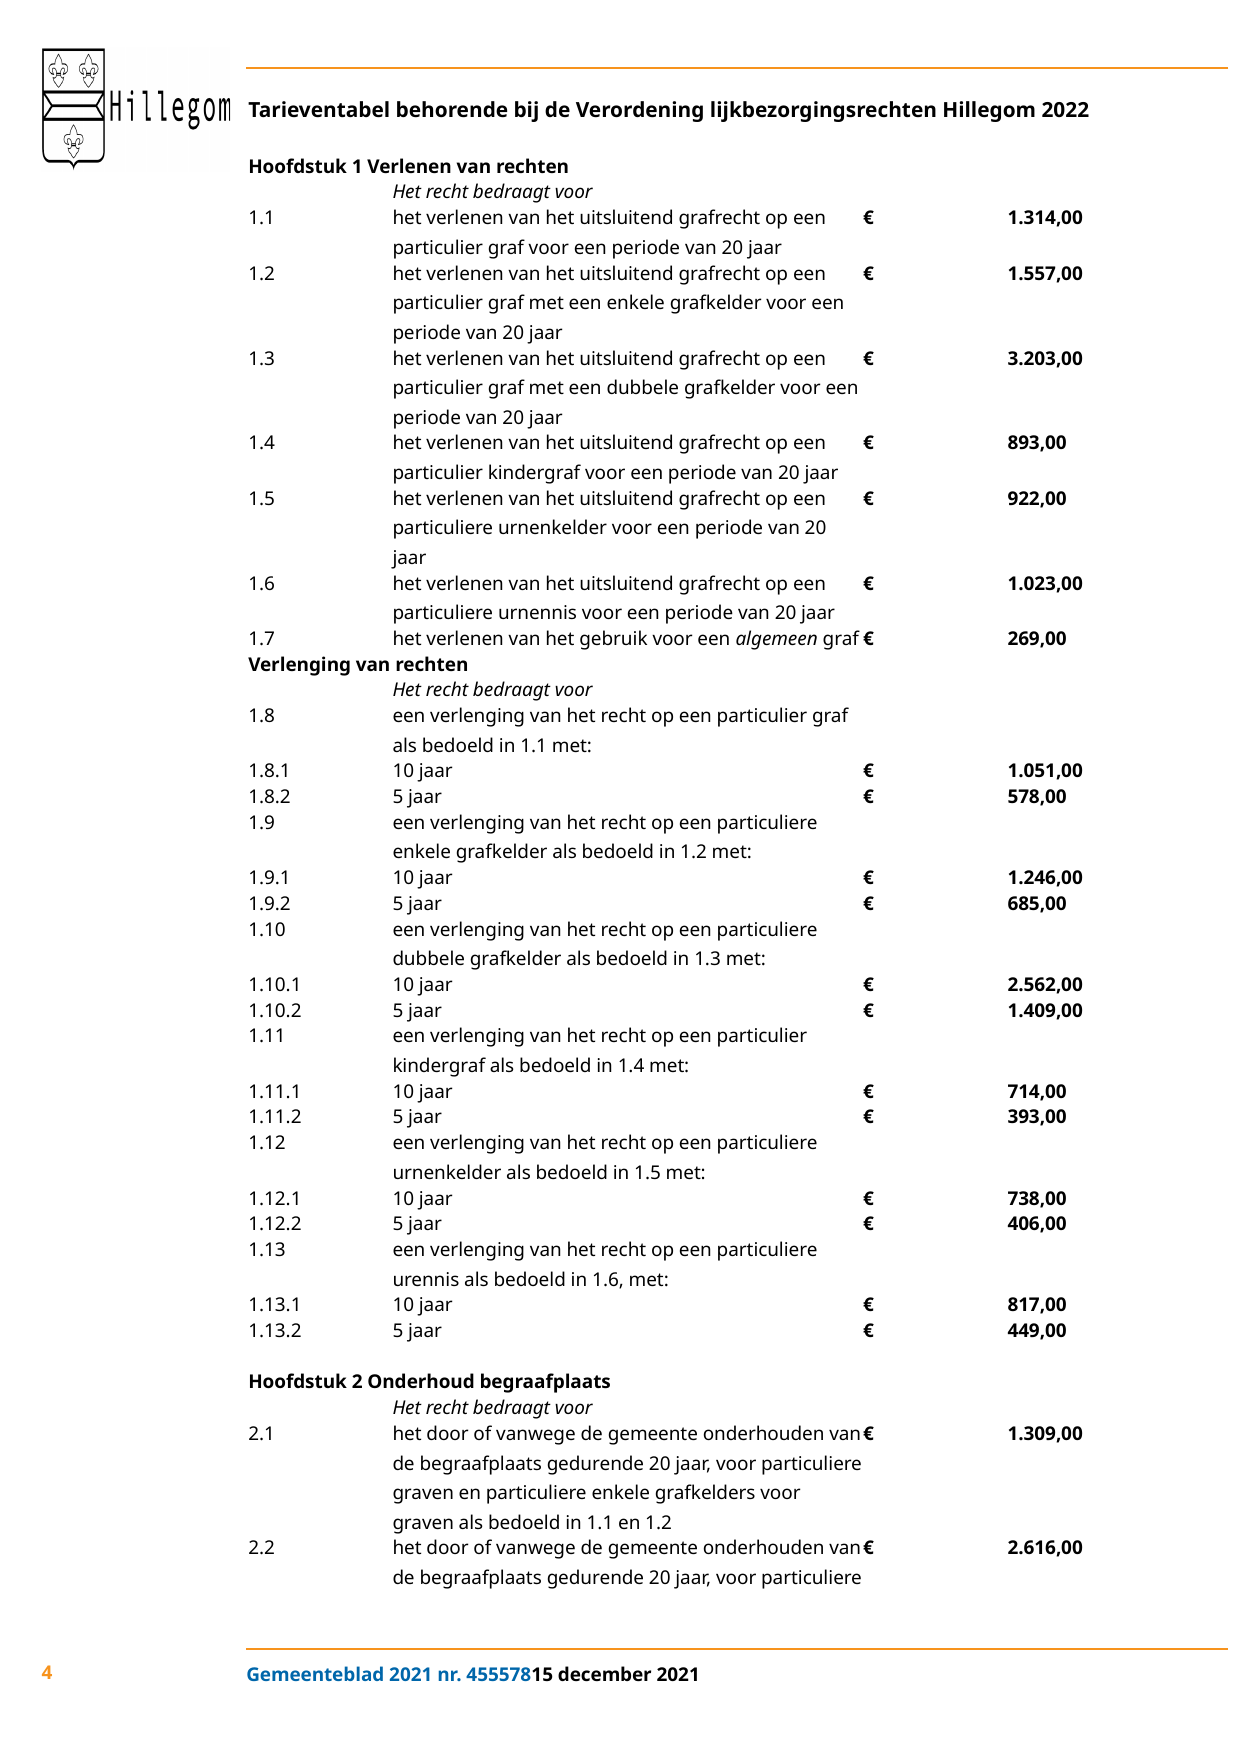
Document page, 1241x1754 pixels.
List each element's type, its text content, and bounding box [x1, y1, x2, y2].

table_cell 2.616,00 [1007, 1535, 1152, 1590]
table_cell [1007, 677, 1152, 702]
table_cell 10 jaar [392, 1291, 863, 1317]
table_cell [863, 179, 1007, 204]
table_cell 5 jaar [392, 890, 863, 916]
table_cell 1.8 [248, 702, 392, 758]
table_cell [248, 677, 392, 702]
table_cell 5 jaar [392, 1104, 863, 1129]
table_cell een verlenging van het recht op een particuliere enkele grafkelder als bedoeld in 1.2 met: [392, 809, 863, 864]
table_cell 922,00 [1007, 485, 1152, 570]
table_cell € [863, 1078, 1007, 1104]
table_cell 10 jaar [392, 1078, 863, 1104]
table_header Hoofdstuk 1 Verlenen van rechten [248, 153, 1152, 179]
table_cell 1.11.1 [248, 1078, 392, 1104]
table_cell [1007, 702, 1152, 758]
table_cell [863, 1394, 1007, 1420]
table_cell [248, 179, 392, 204]
table_cell 1.8.1 [248, 758, 392, 783]
table_cell 1.9.2 [248, 890, 392, 916]
table_cell [1007, 809, 1152, 864]
table_cell 1.5 [248, 485, 392, 570]
table_cell € [863, 1185, 1007, 1210]
table_cell € [863, 1104, 1007, 1129]
table_cell 5 jaar [392, 997, 863, 1023]
table_cell 1.10.1 [248, 971, 392, 997]
table_cell 10 jaar [392, 971, 863, 997]
table_cell € [863, 864, 1007, 890]
table_cell € [863, 1317, 1007, 1343]
table_cell het door of vanwege de gemeente onderhouden van de begraafplaats gedurende 20 jaar, voor particuliere graven en particuliere enkele grafkelders voor graven als bedoeld in 1.1 en 1.2 [392, 1420, 863, 1534]
picture [41, 47, 231, 172]
table_cell 1.12 [248, 1129, 392, 1185]
table_cell het verlenen van het gebruik voor een algemeen graf [392, 625, 863, 651]
table_cell 714,00 [1007, 1078, 1152, 1104]
table_cell het verlenen van het uitsluitend grafrecht op een particuliere urnennis voor een periode van 20 jaar [392, 570, 863, 625]
table_cell 1.13.1 [248, 1291, 392, 1317]
table_cell het verlenen van het uitsluitend grafrecht op een particulier graf voor een periode van 20 jaar [392, 205, 863, 260]
table_cell 5 jaar [392, 1210, 863, 1236]
table_cell € [863, 1535, 1007, 1590]
table_cell 1.4 [248, 430, 392, 485]
table_cell € [863, 260, 1007, 345]
table_cell 1.557,00 [1007, 260, 1152, 345]
table_cell 1.7 [248, 625, 392, 651]
table_cell 1.12.1 [248, 1185, 392, 1210]
table_cell 10 jaar [392, 1185, 863, 1210]
table_cell € [863, 1210, 1007, 1236]
table_cell Het recht bedraagt voor [392, 179, 863, 204]
table_cell 1.10.2 [248, 997, 392, 1023]
table_cell 269,00 [1007, 625, 1152, 651]
table_cell een verlenging van het recht op een particuliere dubbele grafkelder als bedoeld in 1.3 met: [392, 916, 863, 971]
table_cell [1007, 916, 1152, 971]
table_cell 1.3 [248, 345, 392, 429]
table_cell [863, 677, 1007, 702]
table_cell een verlenging van het recht op een particuliere urennis als bedoeld in 1.6, met: [392, 1236, 863, 1291]
table_cell € [863, 997, 1007, 1023]
table_cell 1.409,00 [1007, 997, 1152, 1023]
table_cell 1.13.2 [248, 1317, 392, 1343]
table_cell het verlenen van het uitsluitend grafrecht op een particuliere urnenkelder voor een periode van 20 jaar [392, 485, 863, 570]
table_cell € [863, 1291, 1007, 1317]
table_cell Verlenging van rechten [248, 651, 1152, 677]
table_cell € [863, 345, 1007, 429]
table_cell 1.8.2 [248, 783, 392, 809]
table_cell 578,00 [1007, 783, 1152, 809]
table_cell 1.246,00 [1007, 864, 1152, 890]
table_cell € [863, 758, 1007, 783]
table_cell [1007, 1394, 1152, 1420]
table_cell 1.023,00 [1007, 570, 1152, 625]
table_cell 5 jaar [392, 1317, 863, 1343]
table_cell 406,00 [1007, 1210, 1152, 1236]
table_cell 1.309,00 [1007, 1420, 1152, 1534]
table_cell 449,00 [1007, 1317, 1152, 1343]
table_cell 1.2 [248, 260, 392, 345]
table_cell 1.10 [248, 916, 392, 971]
table_cell [863, 1023, 1007, 1078]
table_cell een verlenging van het recht op een particulier kindergraf als bedoeld in 1.4 met: [392, 1023, 863, 1078]
table_cell [248, 1394, 392, 1420]
table_cell € [863, 1420, 1007, 1534]
table_cell 3.203,00 [1007, 345, 1152, 429]
table_cell 1.11.2 [248, 1104, 392, 1129]
table_cell € [863, 430, 1007, 485]
table_cell het verlenen van het uitsluitend grafrecht op een particulier kindergraf voor een periode van 20 jaar [392, 430, 863, 485]
table_cell 1.9 [248, 809, 392, 864]
table_cell 2.2 [248, 1535, 392, 1590]
table_cell [1007, 1129, 1152, 1185]
table_cell een verlenging van het recht op een particulier graf als bedoeld in 1.1 met: [392, 702, 863, 758]
table_cell het door of vanwege de gemeente onderhouden van de begraafplaats gedurende 20 jaar, voor particuliere [392, 1535, 863, 1590]
table_cell het verlenen van het uitsluitend grafrecht op een particulier graf met een dubbele grafkelder voor een periode van 20 jaar [392, 345, 863, 429]
table_cell [863, 702, 1007, 758]
table_cell Hoofdstuk 2 Onderhoud begraafplaats [248, 1369, 1152, 1394]
table_cell [1007, 179, 1152, 204]
table_cell € [863, 570, 1007, 625]
table_cell 5 jaar [392, 783, 863, 809]
table_cell € [863, 485, 1007, 570]
table_cell [248, 1343, 1152, 1369]
table_cell [863, 916, 1007, 971]
table_cell 1.12.2 [248, 1210, 392, 1236]
table_cell Het recht bedraagt voor [392, 1394, 863, 1420]
table_cell [1007, 1236, 1152, 1291]
table_cell [863, 1129, 1007, 1185]
table_cell een verlenging van het recht op een particuliere urnenkelder als bedoeld in 1.5 met: [392, 1129, 863, 1185]
table_cell [1007, 1023, 1152, 1078]
text Tarieventabel behorende bij de Verordening lijkbezorgingsrechten Hillegom 2022 [248, 95, 1152, 123]
table_cell 2.562,00 [1007, 971, 1152, 997]
table_cell 738,00 [1007, 1185, 1152, 1210]
table_cell 1.6 [248, 570, 392, 625]
table_cell Het recht bedraagt voor [392, 677, 863, 702]
table_cell 1.1 [248, 205, 392, 260]
table_cell 1.11 [248, 1023, 392, 1078]
table_cell [863, 809, 1007, 864]
table_cell 10 jaar [392, 864, 863, 890]
table_cell € [863, 971, 1007, 997]
table_cell 685,00 [1007, 890, 1152, 916]
table_cell 1.314,00 [1007, 205, 1152, 260]
table_cell € [863, 625, 1007, 651]
table_cell [863, 1236, 1007, 1291]
table_cell het verlenen van het uitsluitend grafrecht op een particulier graf met een enkele grafkelder voor een periode van 20 jaar [392, 260, 863, 345]
table_cell € [863, 783, 1007, 809]
table_cell € [863, 890, 1007, 916]
table_cell € [863, 205, 1007, 260]
table_cell 10 jaar [392, 758, 863, 783]
table_cell 1.051,00 [1007, 758, 1152, 783]
table_cell 1.9.1 [248, 864, 392, 890]
table_cell 1.13 [248, 1236, 392, 1291]
table_cell 893,00 [1007, 430, 1152, 485]
table_cell 817,00 [1007, 1291, 1152, 1317]
table_cell 2.1 [248, 1420, 392, 1534]
table_cell 393,00 [1007, 1104, 1152, 1129]
